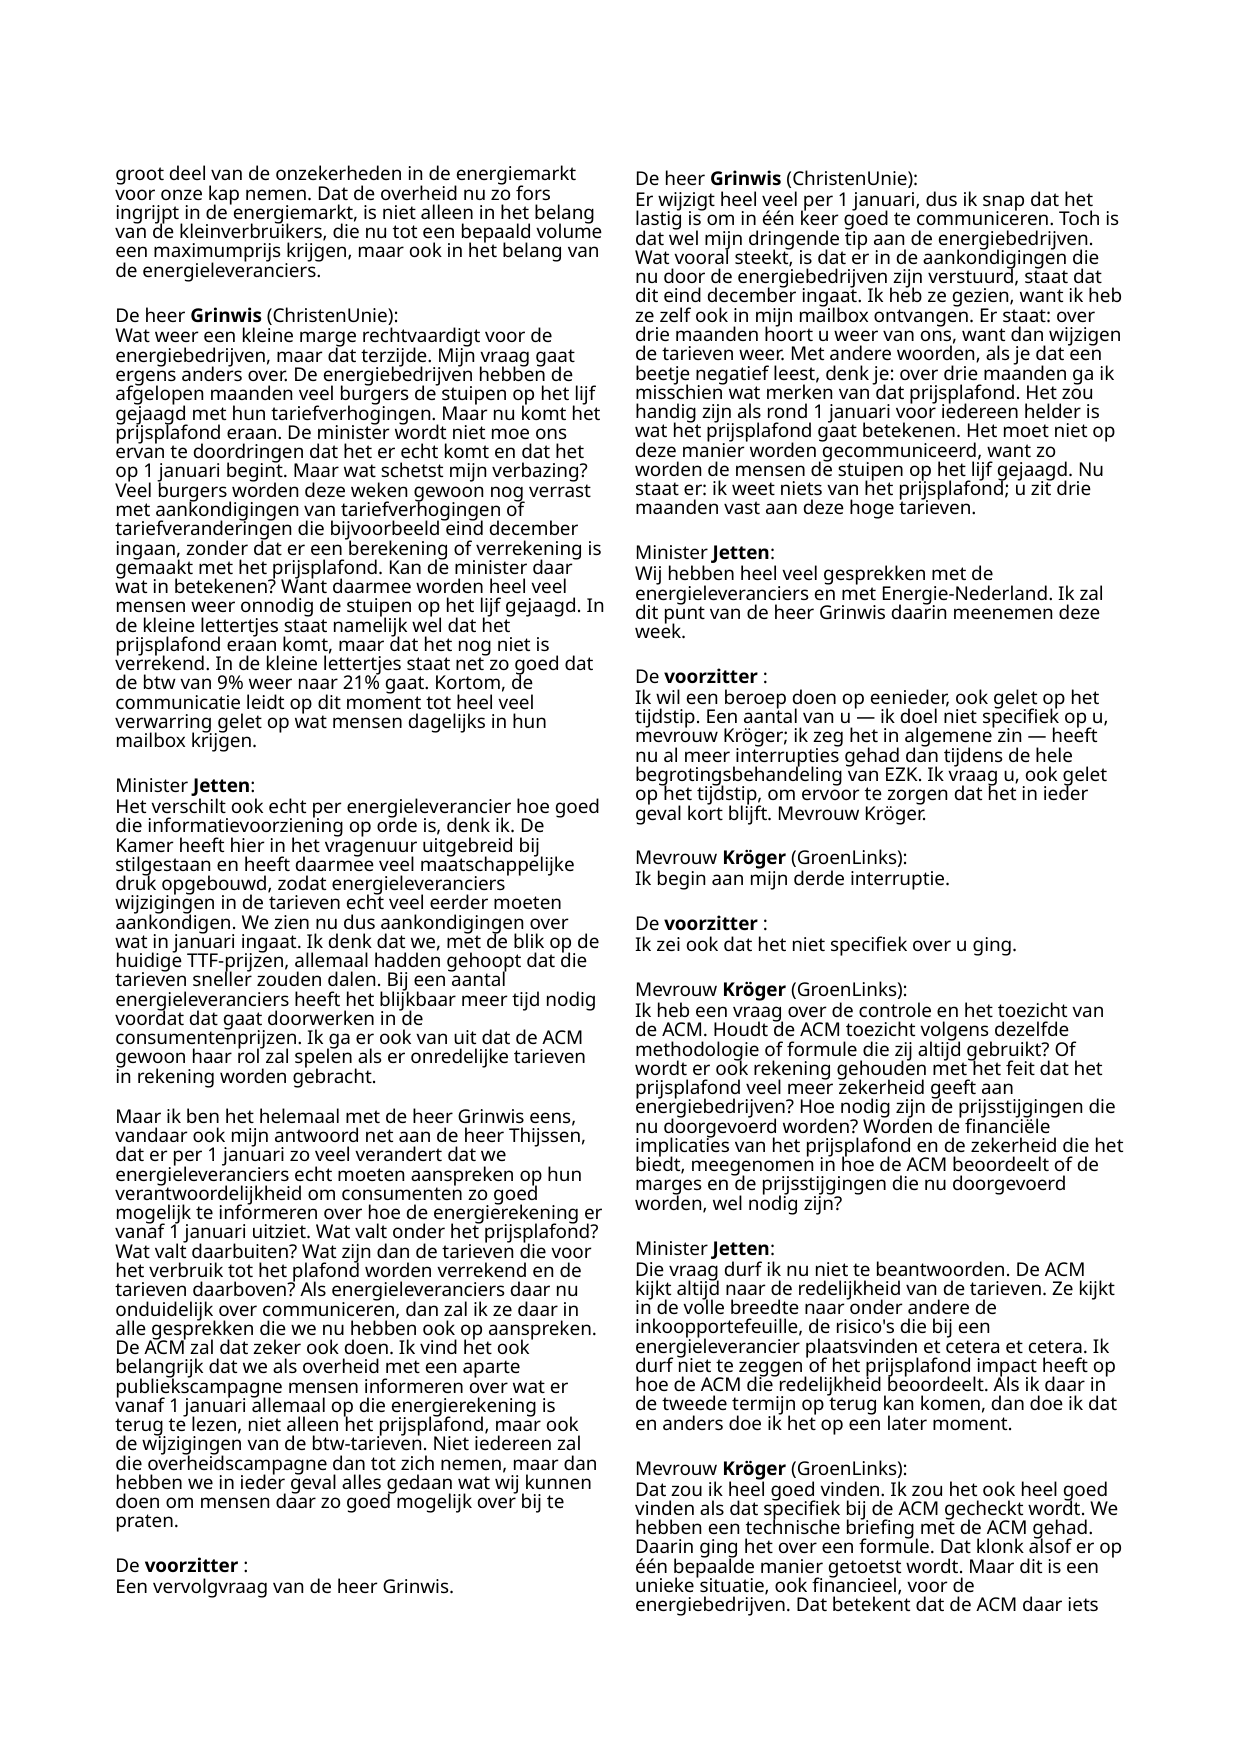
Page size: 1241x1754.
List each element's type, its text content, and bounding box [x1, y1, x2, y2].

text Ik wil een beroep doen op eenieder, ook gelet op het tijdstip. Een aantal van u — ik doel niet specifiek op u, mevrouw Kröger; ik zeg het in algemene zin — heeft nu al meer interrupties gehad dan tijdens de hele begrotingsbehandeling van EZK. Ik vraag u, ook gelet op het tijdstip, om ervoor te zorgen dat het in ieder geval kort blijft. Mevrouw Kröger. [635, 689, 1125, 824]
text Minister Jetten: [635, 1235, 1125, 1261]
text Het verschilt ook echt per energieleverancier hoe goed die informatievoorziening op orde is, denk ik. De Kamer heeft hier in het vragenuur uitgebreid bij stilgestaan en heeft daarmee veel maatschappelijke druk opgebouwd, zodat energieleveranciers wijzigingen in de tarieven echt veel eerder moeten aankondigen. We zien nu dus aankondigingen over wat in januari ingaat. Ik denk dat we, met de blik op de huidige TTF-prijzen, allemaal hadden gehoopt dat die tarieven sneller zouden dalen. Bij een aantal energieleveranciers heeft het blijkbaar meer tijd nodig voordat dat gaat doorwerken in de consumentenprijzen. Ik ga er ook van uit dat de ACM gewoon haar rol zal spelen als er onredelijke tarieven in rekening worden gebracht. [115, 798, 605, 1087]
text Mevrouw Kröger (GroenLinks): [635, 844, 1125, 870]
text De voorzitter : [635, 910, 1125, 936]
text Dat zou ik heel goed vinden. Ik zou het ook heel goed vinden als dat specifiek bij de ACM gecheckt wordt. We hebben een technische briefing met de ACM gehad. Daarin ging het over een formule. Dat klonk alsof er op één bepaalde manier getoetst wordt. Maar dit is een unieke situatie, ook financieel, voor de energiebedrijven. Dat betekent dat de ACM daar iets [635, 1481, 1125, 1615]
text Wij hebben heel veel gesprekken met de energieleveranciers en met Energie-Nederland. Ik zal dit punt van de heer Grinwis daarin meenemen deze week. [635, 565, 1125, 642]
text Ik begin aan mijn derde interruptie. [635, 870, 1125, 889]
text Er wijzigt heel veel per 1 januari, dus ik snap dat het lastig is om in één keer goed te communiceren. Toch is dat wel mijn dringende tip aan de energiebedrijven. Wat vooral steekt, is dat er in de aankondigingen die nu door de energiebedrijven zijn verstuurd, staat dat dit eind december ingaat. Ik heb ze gezien, want ik heb ze zelf ook in mijn mailbox ontvangen. Er staat: over drie maanden hoort u weer van ons, want dan wijzigen de tarieven weer. Met andere woorden, als je dat een beetje negatief leest, denk je: over drie maanden ga ik misschien wat merken van dat prijsplafond. Het zou handig zijn als rond 1 januari voor iedereen helder is wat het prijsplafond gaat betekenen. Het moet niet op deze manier worden gecommuniceerd, want zo worden de mensen de stuipen op het lijf gejaagd. Nu staat er: ik weet niets van het prijsplafond; u zit drie maanden vast aan deze hoge tarieven. [635, 191, 1125, 519]
text groot deel van de onzekerheden in de energiemarkt voor onze kap nemen. Dat de overheid nu zo fors ingrijpt in de energiemarkt, is niet alleen in het belang van de kleinverbruikers, die nu tot een bepaald volume een maximumprijs krijgen, maar ook in het belang van de energieleveranciers. [115, 165, 605, 281]
text Maar ik ben het helemaal met de heer Grinwis eens, vandaar ook mijn antwoord net aan de heer Thijssen, dat er per 1 januari zo veel verandert dat we energieleveranciers echt moeten aanspreken op hun verantwoordelijkheid om consumenten zo goed mogelijk te informeren over hoe de energierekening er vanaf 1 januari uitziet. Wat valt onder het prijsplafond? Wat valt daarbuiten? Wat zijn dan de tarieven die voor het verbruik tot het plafond worden verrekend en de tarieven daarboven? Als energieleveranciers daar nu onduidelijk over communiceren, dan zal ik ze daar in alle gesprekken die we nu hebben ook op aanspreken. De ACM zal dat zeker ook doen. Ik vind het ook belangrijk dat we als overheid met een aparte publiekscampagne mensen informeren over wat er vanaf 1 januari allemaal op die energierekening is terug te lezen, niet alleen het prijsplafond, maar ook de wijzigingen van de btw-tarieven. Niet iedereen zal die overheidscampagne dan tot zich nemen, maar dan hebben we in ieder geval alles gedaan wat wij kunnen doen om mensen daar zo goed mogelijk over bij te praten. [115, 1108, 605, 1532]
text De heer Grinwis (ChristenUnie): [115, 302, 605, 327]
text Mevrouw Kröger (GroenLinks): [635, 1455, 1125, 1481]
text Die vraag durf ik nu niet te beantwoorden. De ACM kijkt altijd naar de redelijkheid van de tarieven. Ze kijkt in de volle breedte naar onder andere de inkoopportefeuille, de risico's die bij een energieleverancier plaatsvinden et cetera et cetera. Ik durf niet te zeggen of het prijsplafond impact heeft op hoe de ACM die redelijkheid beoordeelt. Als ik daar in de tweede termijn op terug kan komen, dan doe ik dat en anders doe ik het op een later moment. [635, 1261, 1125, 1434]
text Mevrouw Kröger (GroenLinks): [635, 976, 1125, 1002]
text De voorzitter : [115, 1553, 605, 1578]
text Ik heb een vraag over de controle en het toezicht van de ACM. Houdt de ACM toezicht volgens dezelfde methodologie of formule die zij altijd gebruikt? Of wordt er ook rekening gehouden met het feit dat het prijsplafond veel meer zekerheid geeft aan energiebedrijven? Hoe nodig zijn de prijsstijgingen die nu doorgevoerd worden? Worden de financiële implicaties van het prijsplafond en de zekerheid die het biedt, meegenomen in hoe de ACM beoordeelt of de marges en de prijsstijgingen die nu doorgevoerd worden, wel nodig zijn? [635, 1002, 1125, 1214]
text Minister Jetten: [635, 539, 1125, 565]
text Wat weer een kleine marge rechtvaardigt voor de energiebedrijven, maar dat terzijde. Mijn vraag gaat ergens anders over. De energiebedrijven hebben de afgelopen maanden veel burgers de stuipen op het lijf gejaagd met hun tariefverhogingen. Maar nu komt het prijsplafond eraan. De minister wordt niet moe ons ervan te doordringen dat het er echt komt en dat het op 1 januari begint. Maar wat schetst mijn verbazing? Veel burgers worden deze weken gewoon nog verrast met aankondigingen van tariefverhogingen of tariefveranderingen die bijvoorbeeld eind december ingaan, zonder dat er een berekening of verrekening is gemaakt met het prijsplafond. Kan de minister daar wat in betekenen? Want daarmee worden heel veel mensen weer onnodig de stuipen op het lijf gejaagd. In de kleine lettertjes staat namelijk wel dat het prijsplafond eraan komt, maar dat het nog niet is verrekend. In de kleine lettertjes staat net zo goed dat de btw van 9% weer naar 21% gaat. Kortom, de communicatie leidt op dit moment tot heel veel verwarring gelet op wat mensen dagelijks in hun mailbox krijgen. [115, 327, 605, 751]
text De heer Grinwis (ChristenUnie): [635, 165, 1125, 191]
text Minister Jetten: [115, 772, 605, 798]
text Een vervolgvraag van de heer Grinwis. [115, 1578, 605, 1598]
text Ik zei ook dat het niet specifiek over u ging. [635, 936, 1125, 955]
text De voorzitter : [635, 663, 1125, 689]
